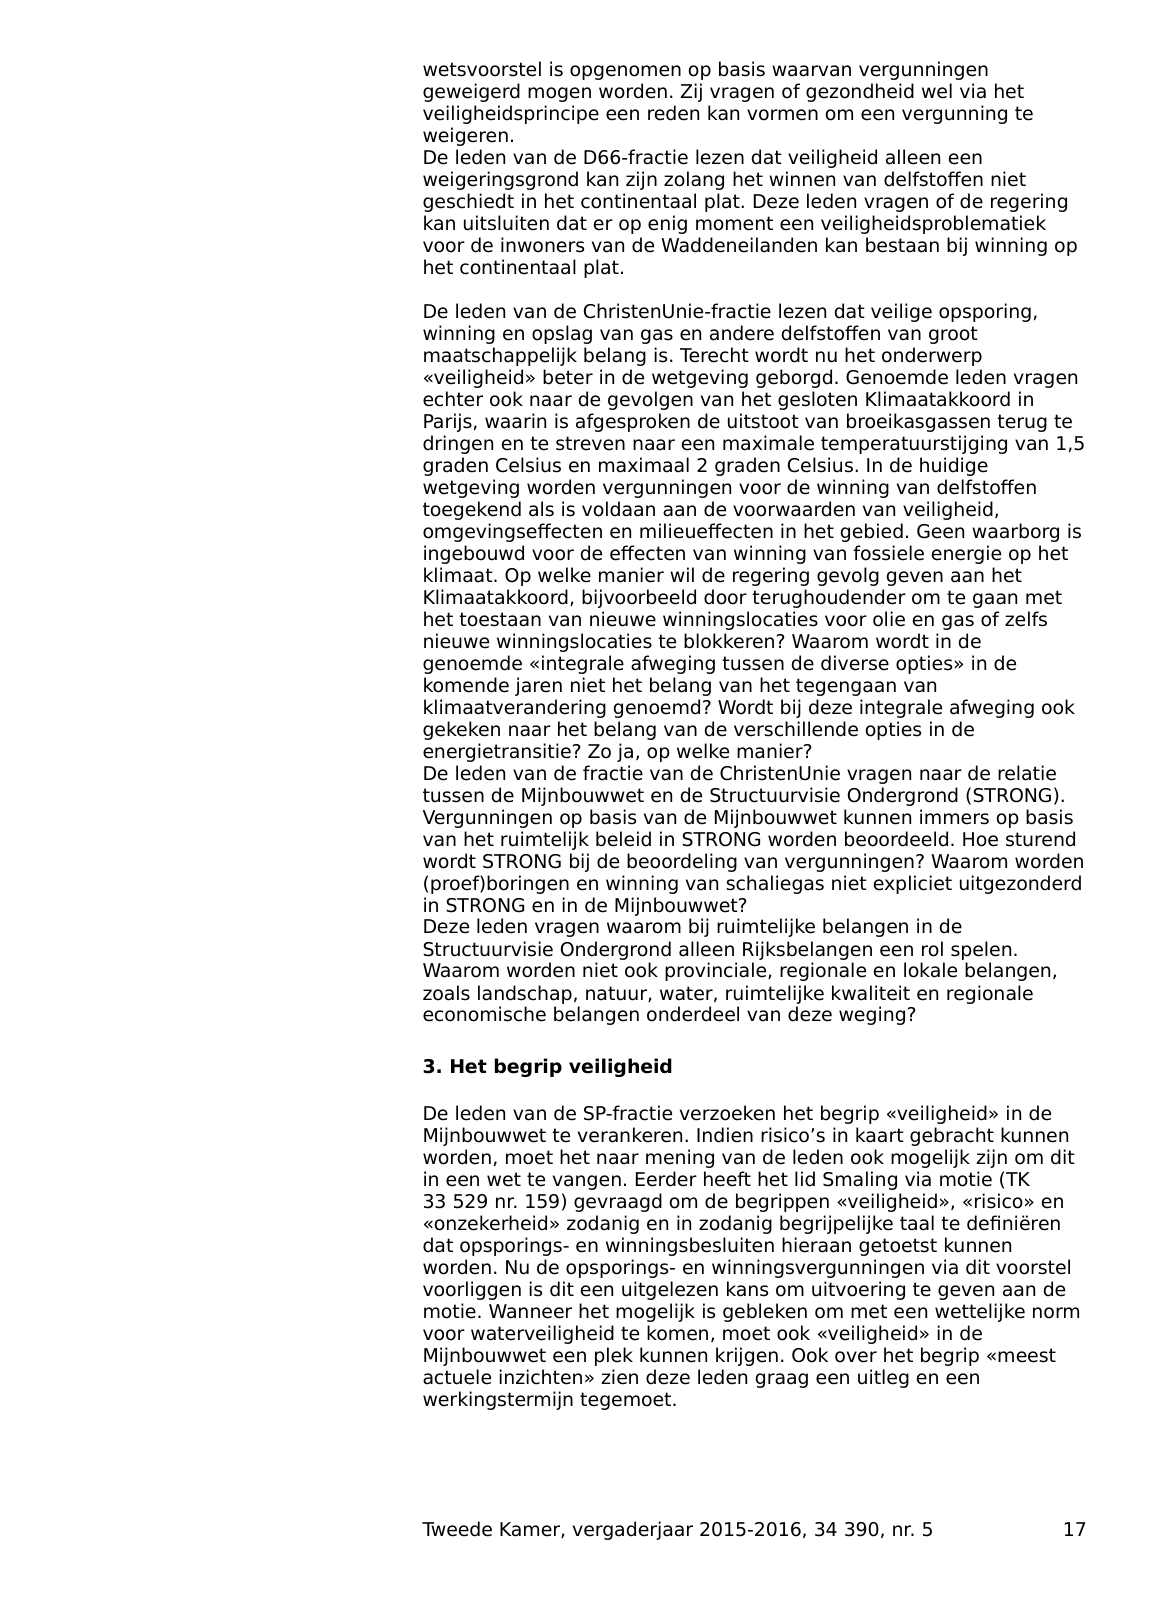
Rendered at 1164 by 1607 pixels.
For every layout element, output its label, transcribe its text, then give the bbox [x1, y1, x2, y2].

text wetsvoorstel is opgenomen op basis waarvan vergunningen geweigerd mogen worden. Zij vragen of gezondheid wel via het veiligheidsprincipe een reden kan vormen om een vergunning te weigeren. [422, 59, 1087, 147]
text De leden van de ChristenUnie-fractie lezen dat veilige opsporing, winning en opslag van gas en andere delfstoffen van groot maatschappelijk belang is. Terecht wordt nu het onderwerp «veiligheid» beter in de wetgeving geborgd. Genoemde leden vragen echter ook naar de gevolgen van het gesloten Klimaatakkoord in Parijs, waarin is afgesproken de uitstoot van broeikasgassen terug te dringen en te streven naar een maximale temperatuurstijging van 1,5 graden Celsius en maximaal 2 graden Celsius. In de huidige wetgeving worden vergunningen voor de winning van delfstoffen toegekend als is voldaan aan de voorwaarden van veiligheid, omgevingseffecten en milieueffecten in het gebied. Geen waarborg is ingebouwd voor de effecten van winning van fossiele energie op het klimaat. Op welke manier wil de regering gevolg geven aan het Klimaatakkoord, bijvoorbeeld door terughoudender om te gaan met het toestaan van nieuwe winningslocaties voor olie en gas of zelfs nieuwe winningslocaties te blokkeren? Waarom wordt in de genoemde «integrale afweging tussen de diverse opties» in de komende jaren niet het belang van het tegengaan van klimaatverandering genoemd? Wordt bij deze integrale afweging ook gekeken naar het belang van de verschillende opties in de energietransitie? Zo ja, op welke manier? [422, 301, 1087, 763]
subtitle 3. Het begrip veiligheid [422, 1056, 1087, 1078]
text De leden van de fractie van de ChristenUnie vragen naar de relatie tussen de Mijnbouwwet en de Structuurvisie Ondergrond (STRONG). Vergunningen op basis van de Mijnbouwwet kunnen immers op basis van het ruimtelijk beleid in STRONG worden beoordeeld. Hoe sturend wordt STRONG bij de beoordeling van vergunningen? Waarom worden (proef)boringen en winning van schaliegas niet expliciet uitgezonderd in STRONG en in de Mijnbouwwet? [422, 763, 1087, 916]
text De leden van de D66-fractie lezen dat veiligheid alleen een weigeringsgrond kan zijn zolang het winnen van delfstoffen niet geschiedt in het continentaal plat. Deze leden vragen of de regering kan uitsluiten dat er op enig moment een veiligheidsproblematiek voor de inwoners van de Waddeneilanden kan bestaan bij winning op het continentaal plat. [422, 147, 1087, 279]
text Deze leden vragen waarom bij ruimtelijke belangen in de Structuurvisie Ondergrond alleen Rijksbelangen een rol spelen. Waarom worden niet ook provinciale, regionale en lokale belangen, zoals landschap, natuur, water, ruimtelijke kwaliteit en regionale economische belangen onderdeel van deze weging? [422, 916, 1087, 1026]
text De leden van de SP-fractie verzoeken het begrip «veiligheid» in de Mijnbouwwet te verankeren. Indien risico’s in kaart gebracht kunnen worden, moet het naar mening van de leden ook mogelijk zijn om dit in een wet te vangen. Eerder heeft het lid Smaling via motie (TK 33 529 nr. 159) gevraagd om de begrippen «veiligheid», «risico» en «onzekerheid» zodanig en in zodanig begrijpelijke taal te definiëren dat opsporings- en winningsbesluiten hieraan getoetst kunnen worden. Nu de opsporings- en winningsvergunningen via dit voorstel voorliggen is dit een uitgelezen kans om uitvoering te geven aan de motie. Wanneer het mogelijk is gebleken om met een wettelijke norm voor waterveiligheid te komen, moet ook «veiligheid» in de Mijnbouwwet een plek kunnen krijgen. Ook over het begrip «meest actuele inzichten» zien deze leden graag een uitleg en een werkingstermijn tegemoet. [422, 1103, 1087, 1411]
